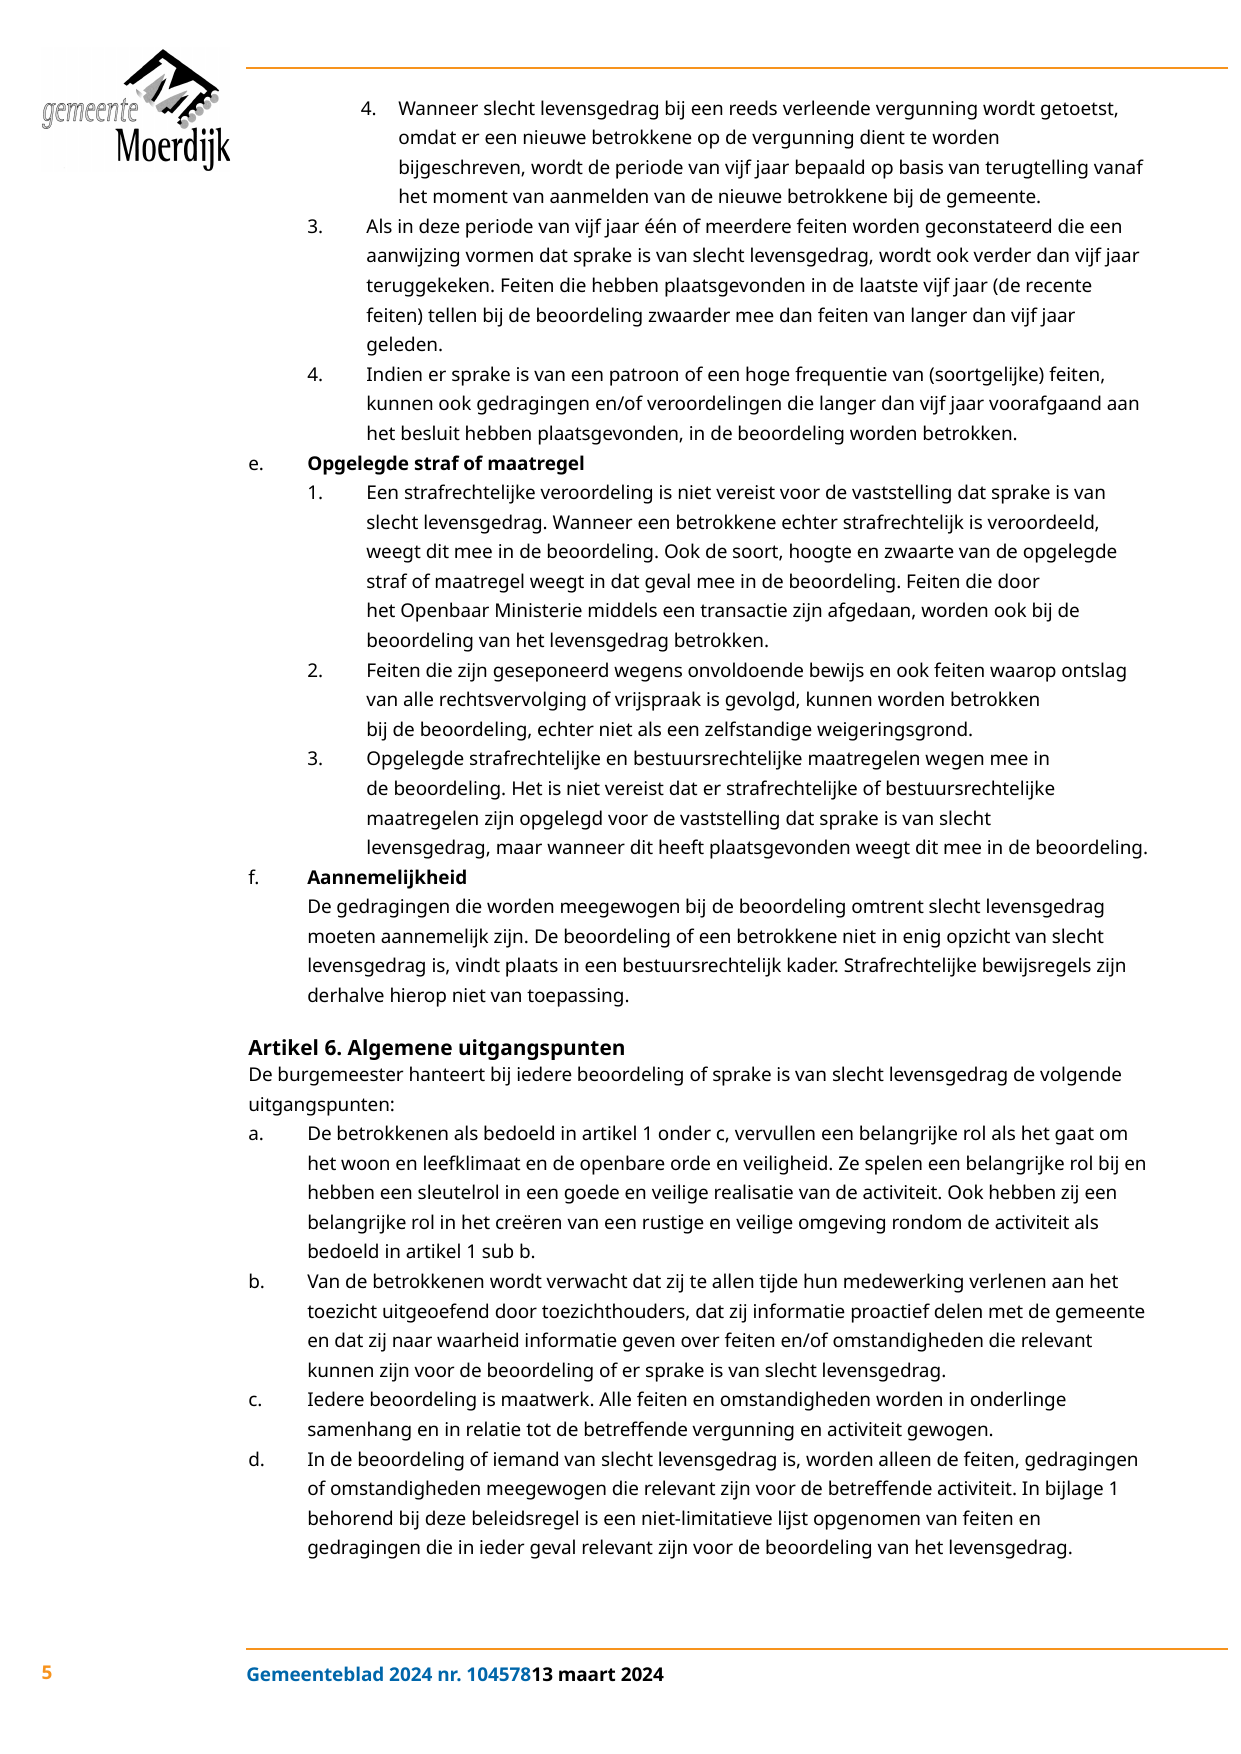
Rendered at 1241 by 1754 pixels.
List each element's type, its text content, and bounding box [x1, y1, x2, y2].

text Artikel 6. Algemene uitgangspunten [248, 1033, 1152, 1061]
list Een strafrechtelijke veroordeling is niet vereist voor de vaststelling dat sprake is van slecht levensgedrag. Wanneer een betrokkene echter strafrechtelijk is veroordeeld, weegt dit mee in de beoordeling. Ook de soort, hoogte en zwaarte van de opgelegde straf of maatregel weegt in dat geval mee in de beoordeling. Feiten die door het Openbaar Ministerie middels een transactie zijn afgedaan, worden ook bij de beoordeling van het levensgedrag betrokken. [307, 479, 1152, 653]
list Van de betrokkenen wordt verwacht dat zij te allen tijde hun medewerking verlenen aan het toezicht uitgeoefend door toezichthouders, dat zij informatie proactief delen met de gemeente en dat zij naar waarheid informatie geven over feiten en/of omstandigheden die relevant kunnen zijn voor de beoordeling of er sprake is van slecht levensgedrag. [248, 1268, 1152, 1383]
list Indien er sprake is van een patroon of een hoge frequentie van (soortgelijke) feiten, kunnen ook gedragingen en/of veroordelingen die langer dan vijf jaar voorafgaand aan het besluit hebben plaatsgevonden, in de beoordeling worden betrokken. [307, 361, 1152, 446]
list Als in deze periode van vijf jaar één of meerdere feiten worden geconstateerd die een aanwijzing vormen dat sprake is van slecht levensgedrag, wordt ook verder dan vijf jaar teruggekeken. Feiten die hebben plaatsgevonden in de laatste vijf jaar (de recente feiten) tellen bij de beoordeling zwaarder mee dan feiten van langer dan vijf jaar geleden. [307, 213, 1152, 357]
list Opgelegde strafrechtelijke en bestuursrechtelijke maatregelen wegen mee in de beoordeling. Het is niet vereist dat er strafrechtelijke of bestuursrechtelijke maatregelen zijn opgelegd voor de vaststelling dat sprake is van slecht levensgedrag, maar wanneer dit heeft plaatsgevonden weegt dit mee in de beoordeling. [307, 746, 1152, 860]
list Opgelegde straf of maatregel [248, 450, 1152, 476]
list Aannemelijkheid [248, 864, 1152, 890]
list Iedere beoordeling is maatwerk. Alle feiten en omstandigheden worden in onderlinge samenhang en in relatie tot de betreffende vergunning en activiteit gewogen. [248, 1387, 1152, 1442]
text De burgemeester hanteert bij iedere beoordeling of sprake is van slecht levensgedrag de volgende uitgangspunten: [248, 1061, 1152, 1116]
list Wanneer slecht levensgedrag bij een reeds verleende vergunning wordt getoetst, omdat er een nieuwe betrokkene op de vergunning dient te worden bijgeschreven, wordt de periode van vijf jaar bepaald op basis van terugtelling vanaf het moment van aanmelden van de nieuwe betrokkene bij de gemeente. [361, 95, 1152, 209]
list In de beoordeling of iemand van slecht levensgedrag is, worden alleen de feiten, gedragingen of omstandigheden meegewogen die relevant zijn voor de betreffende activiteit. In bijlage 1 behorend bij deze beleidsregel is een niet-limitatieve lijst opgenomen van feiten en gedragingen die in ieder geval relevant zijn voor de beoordeling van het levensgedrag. [248, 1446, 1152, 1560]
list De gedragingen die worden meegewogen bij de beoordeling omtrent slecht levensgedrag moeten aannemelijk zijn. De beoordeling of een betrokkene niet in enig opzicht van slecht levensgedrag is, vindt plaats in een bestuursrechtelijk kader. Strafrechtelijke bewijsregels zijn derhalve hierop niet van toepassing. [248, 893, 1152, 1008]
list De betrokkenen als bedoeld in artikel 1 onder c, vervullen een belangrijke rol als het gaat om het woon­ en leefklimaat en de openbare orde en veiligheid. Ze spelen een belangrijke rol bij en hebben een sleutelrol in een goede en veilige realisatie van de activiteit. Ook hebben zij een belangrijke rol in het creëren van een rustige en veilige omgeving rondom de activiteit als bedoeld in artikel 1 sub b. [248, 1120, 1152, 1264]
picture [41, 47, 231, 172]
list Feiten die zijn geseponeerd wegens onvoldoende bewijs en ook feiten waarop ontslag van alle rechtsvervolging of vrijspraak is gevolgd, kunnen worden betrokken bij de beoordeling, echter niet als een zelfstandige weigeringsgrond. [307, 657, 1152, 742]
